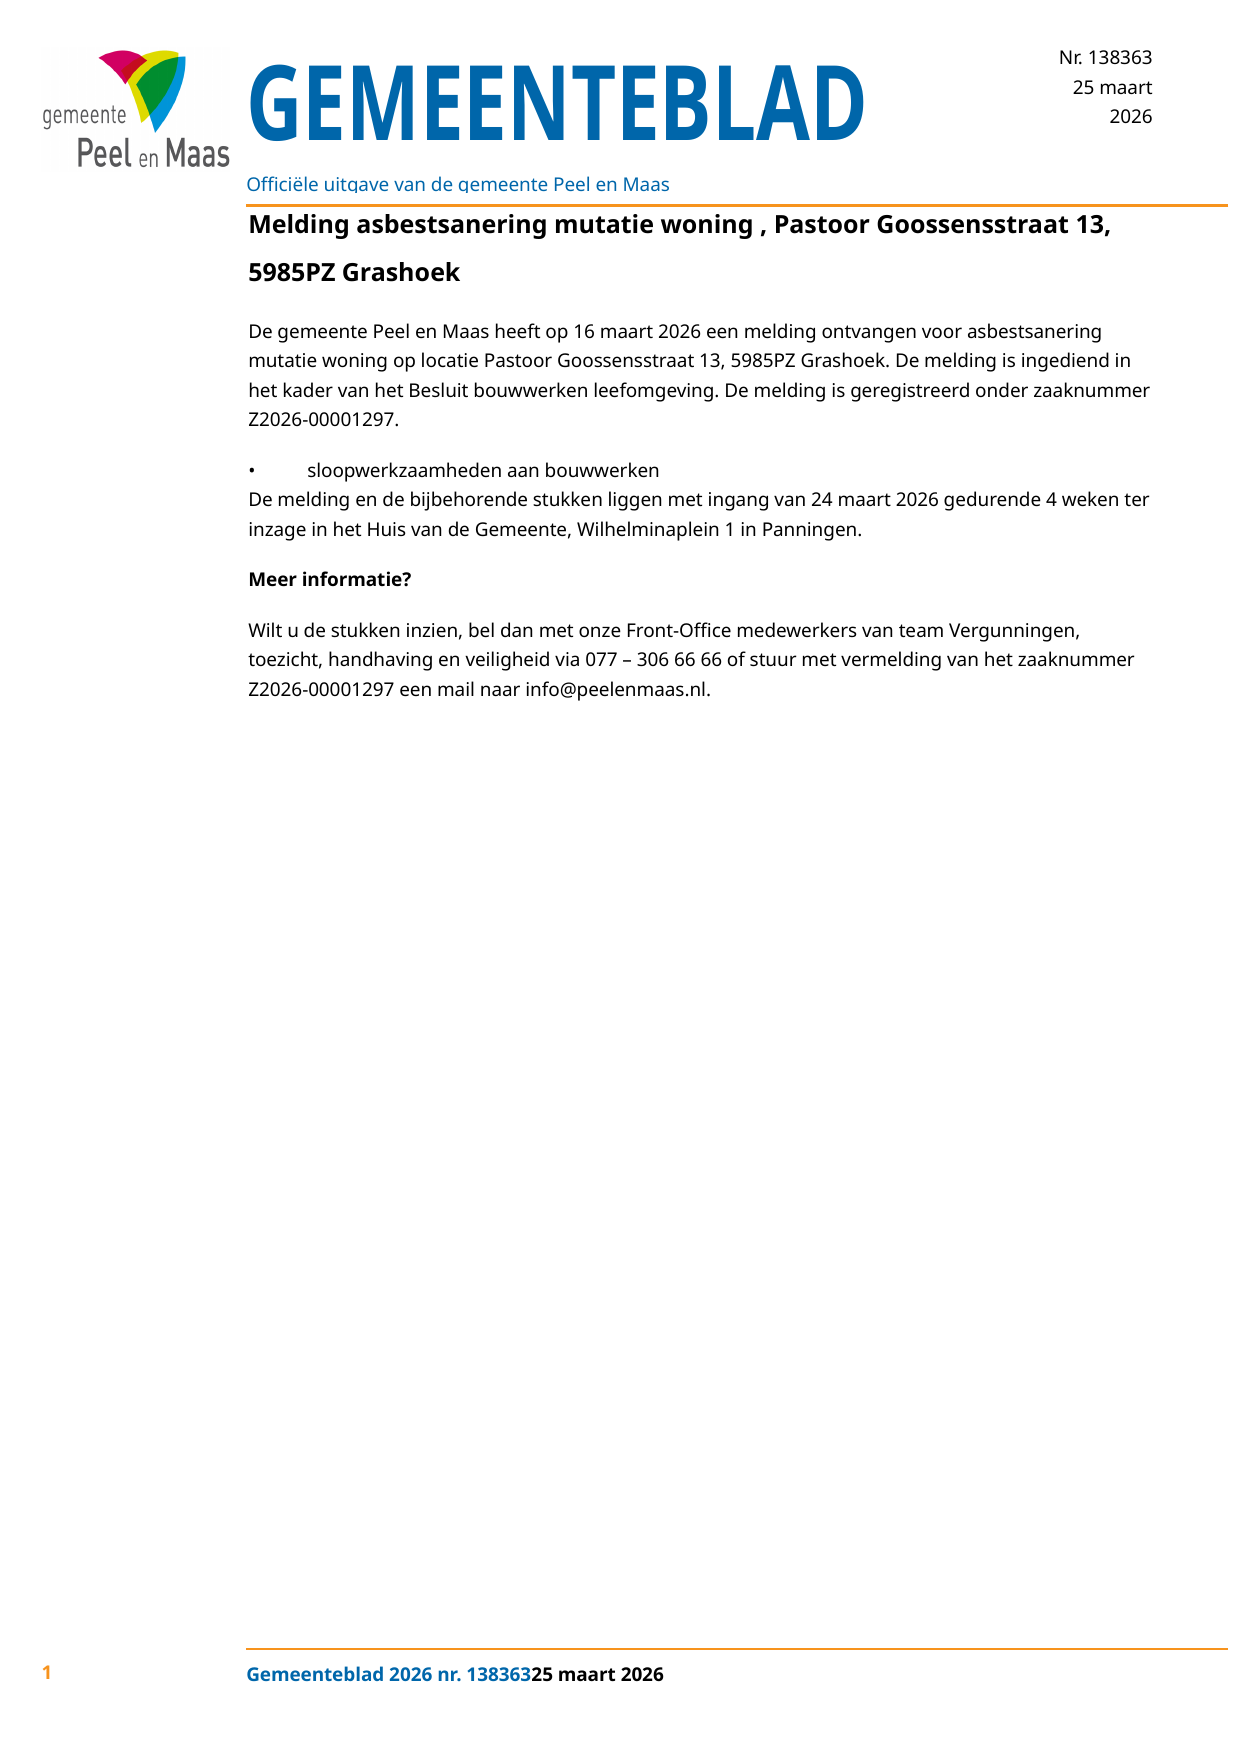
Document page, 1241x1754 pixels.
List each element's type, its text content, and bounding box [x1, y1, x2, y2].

picture [41, 47, 231, 172]
text Melding asbestsanering mutatie woning , Pastoor Goossensstraat 13, 5985PZ Grashoek [248, 207, 1152, 288]
list sloopwerkzaamheden aan bouwwerken [248, 457, 1152, 483]
text De gemeente Peel en Maas heeft op 16 maart 2026 een melding ontvangen voor asbestsanering mutatie woning op locatie Pastoor Goossensstraat 13, 5985PZ Grashoek. De melding is ingediend in het kader van het Besluit bouwwerken leefomgeving. De melding is geregistreerd onder zaaknummer Z2026-00001297. [248, 318, 1152, 432]
text De melding en de bijbehorende stukken liggen met ingang van 24 maart 2026 gedurende 4 weken ter inzage in het Huis van de Gemeente, Wilhelminaplein 1 in Panningen. [248, 487, 1152, 542]
text Wilt u de stukken inzien, bel dan met onze Front-Office medewerkers van team Vergunningen, toezicht, handhaving en veiligheid via 077 – 306 66 66 of stuur met vermelding van het zaaknummer Z2026-00001297 een mail naar info@peelenmaas.nl. [248, 617, 1152, 702]
text Meer informatie? [248, 567, 1152, 592]
